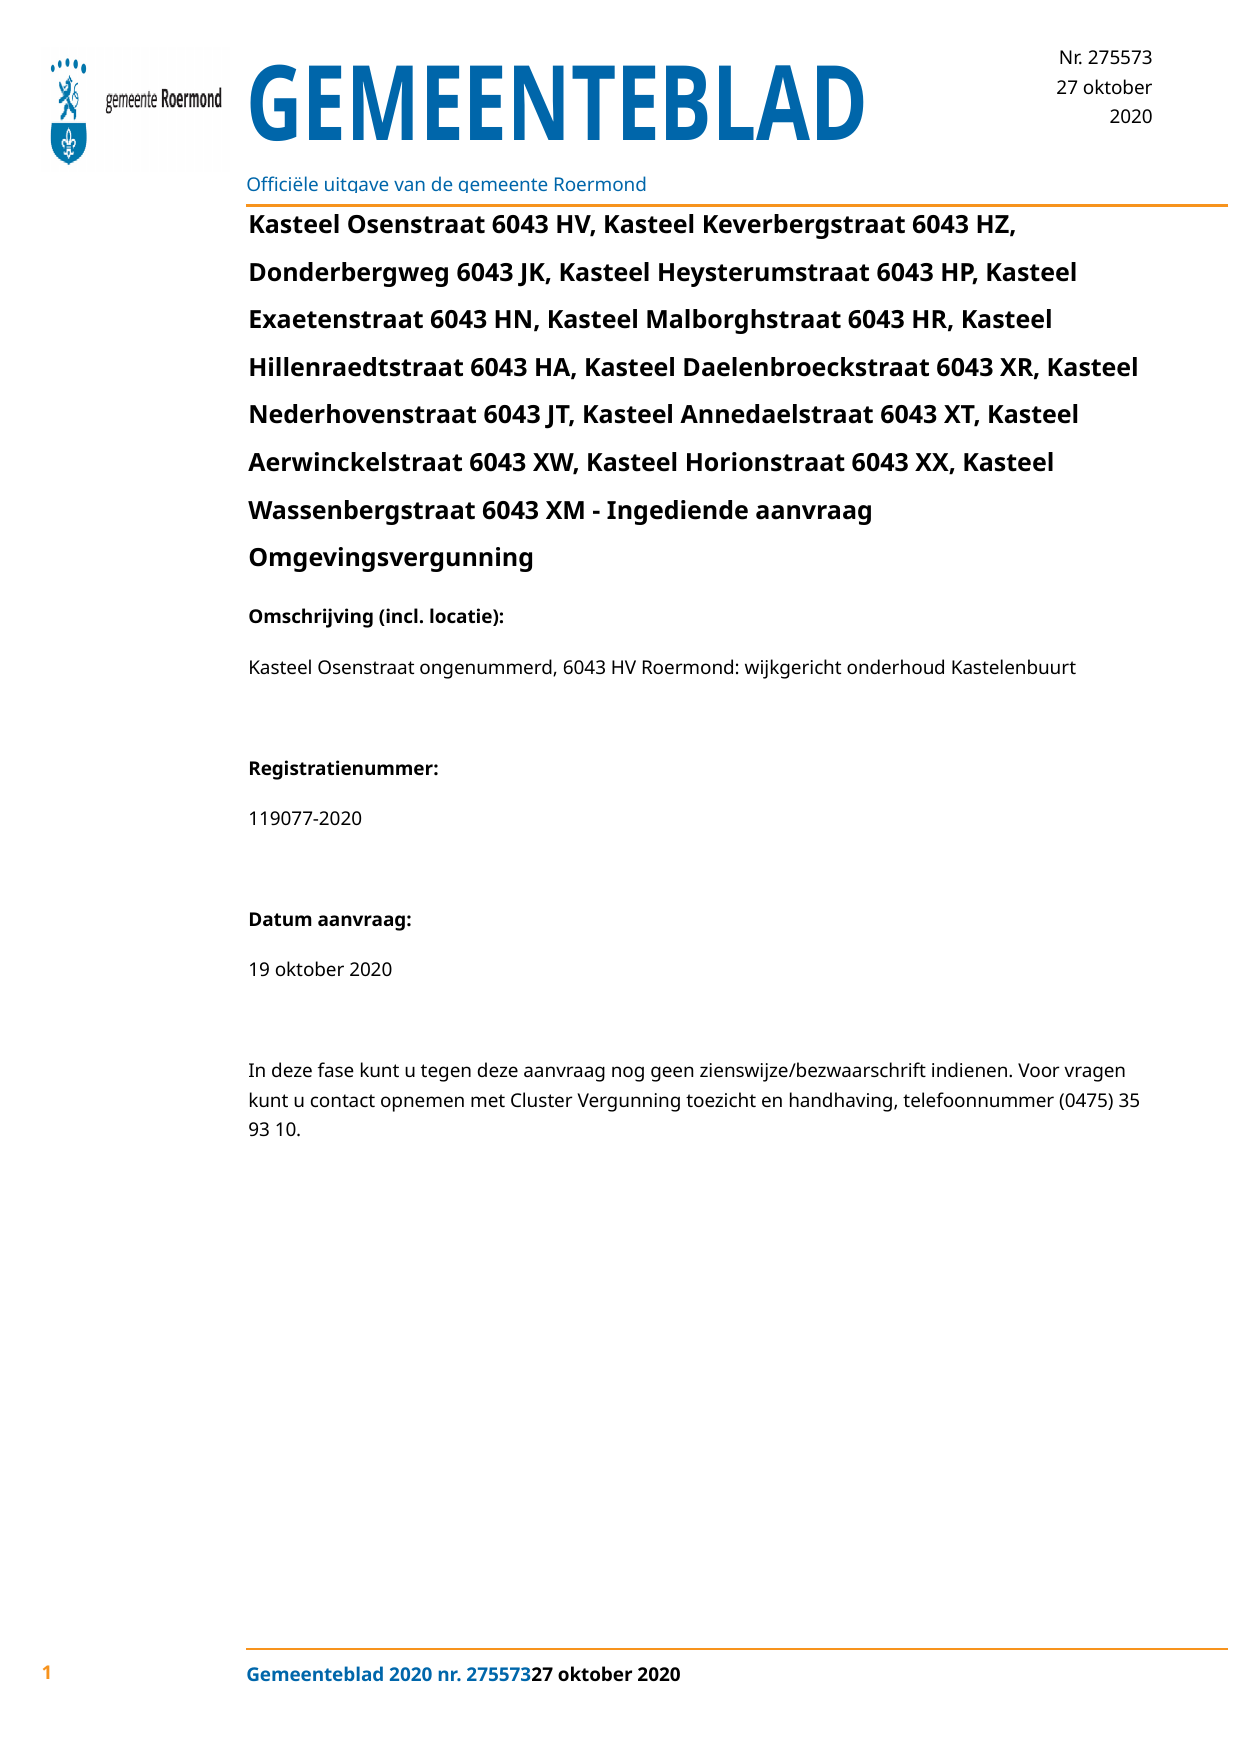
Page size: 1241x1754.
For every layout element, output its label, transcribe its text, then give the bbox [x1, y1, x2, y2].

text In deze fase kunt u tegen deze aanvraag nog geen zienswijze/bezwaarschrift indienen. Voor vragen kunt u contact opnemen met Cluster Vergunning toezicht en handhaving, telefoonnummer (0475) 35 93 10. [248, 1057, 1152, 1142]
text Kasteel Osenstraat ongenummerd, 6043 HV Roermond: wijkgericht onderhoud Kastelenbuurt [248, 654, 1152, 680]
text Kasteel Osenstraat 6043 HV, Kasteel Keverbergstraat 6043 HZ, Donderbergweg 6043 JK, Kasteel Heysterumstraat 6043 HP, Kasteel Exaetenstraat 6043 HN, Kasteel Malborghstraat 6043 HR, Kasteel Hillenraedtstraat 6043 HA, Kasteel Daelenbroeckstraat 6043 XR, Kasteel Nederhovenstraat 6043 JT, Kasteel Annedaelstraat 6043 XT, Kasteel Aerwinckelstraat 6043 XW, Kasteel Horionstraat 6043 XX, Kasteel Wassenbergstraat 6043 XM - Ingediende aanvraag Omgevingsvergunning [248, 207, 1152, 574]
text Registratienummer: [248, 755, 1152, 781]
picture [41, 47, 231, 172]
text 19 oktober 2020 [248, 956, 1152, 982]
text Datum aanvraag: [248, 906, 1152, 932]
text Omschrijving (incl. locatie): [248, 603, 1152, 629]
text 119077-2020 [248, 805, 1152, 831]
